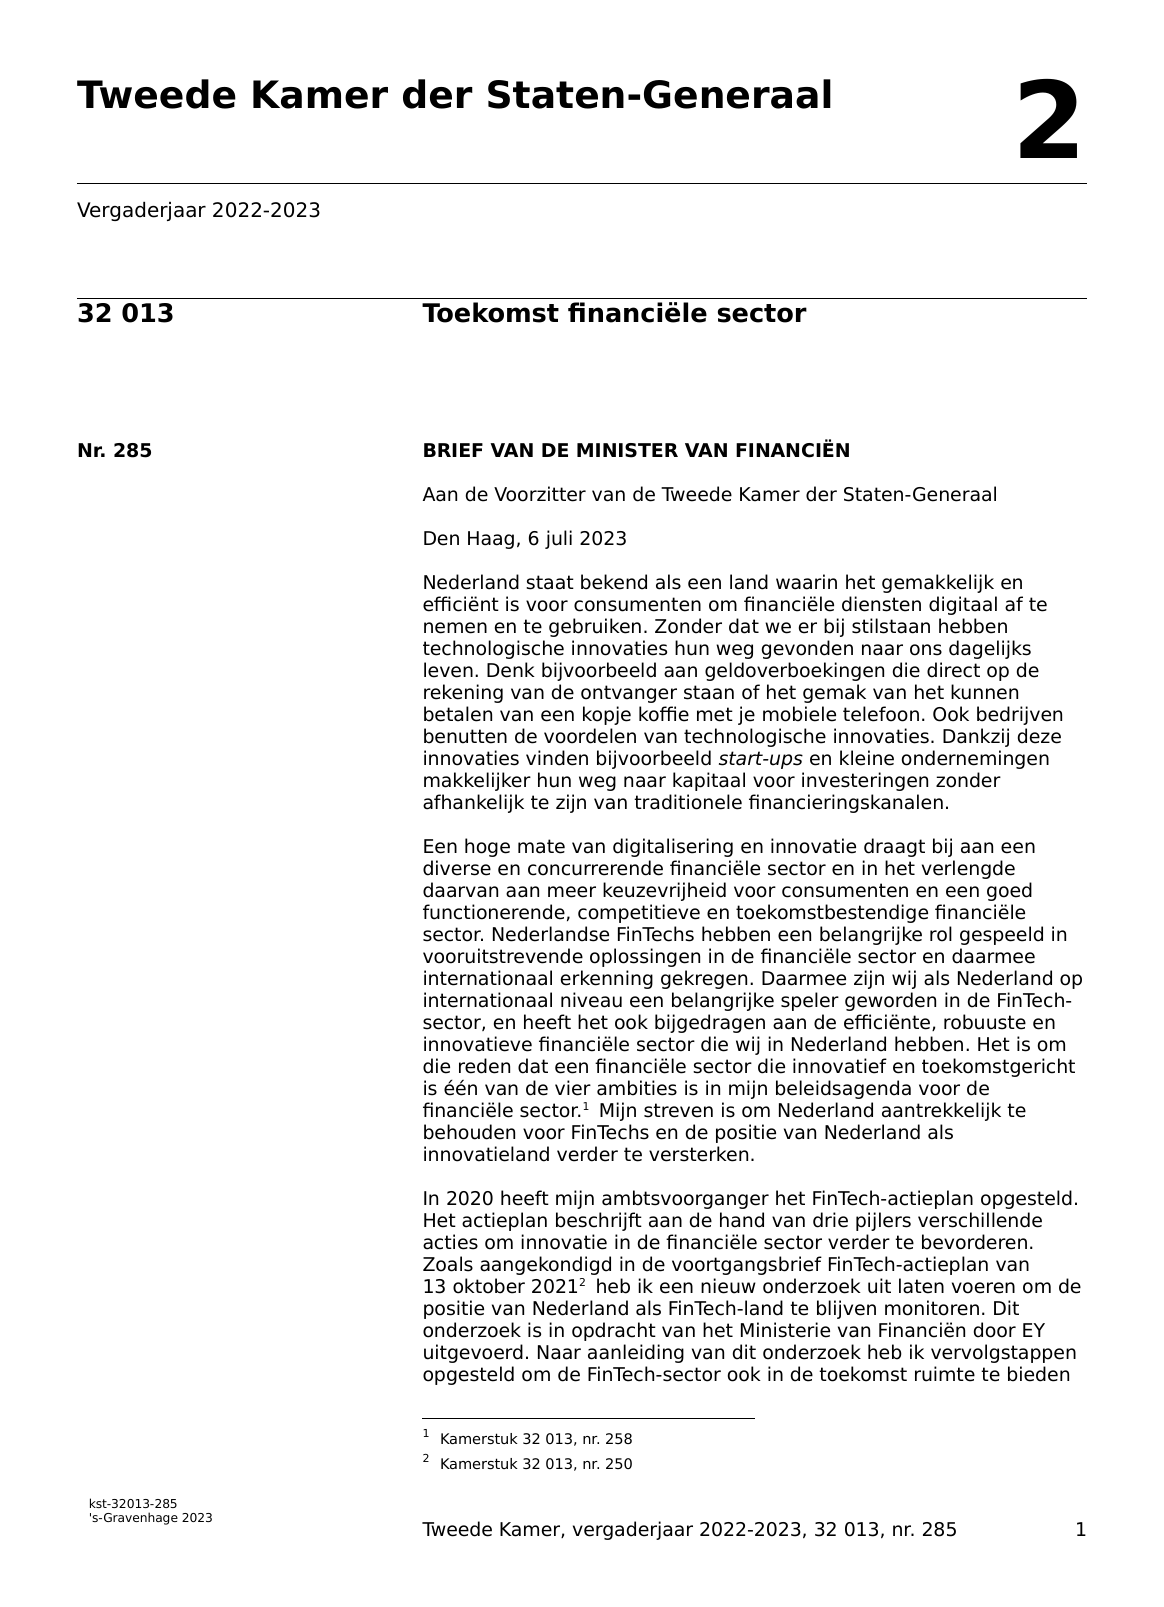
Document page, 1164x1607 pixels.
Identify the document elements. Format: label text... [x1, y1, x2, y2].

text 's-Gravenhage 2023 [88, 1511, 323, 1525]
table_header Tweede Kamer der Staten-Generaal [77, 59, 886, 183]
table_header 2 [886, 59, 1087, 183]
subtitle Nr. 285 BRIEF VAN DE MINISTER VAN FINANCIËN [77, 440, 1087, 462]
text In 2020 heeft mijn ambtsvoorganger het FinTech-actieplan opgesteld. Het actieplan beschrijft aan de hand van drie pijlers verschillende acties om innovatie in de financiële sector verder te bevorderen. Zoals aangekondigd in de voortgangsbrief FinTech-actieplan van 13 oktober 2021 heb ik een nieuw onderzoek uit laten voeren om de positie van Nederland als FinTech-land te blijven monitoren. Dit onderzoek is in opdracht van het Ministerie van Financiën door EY uitgevoerd. Naar aanleiding van dit onderzoek heb ik vervolgstappen opgesteld om de FinTech-sector ook in de toekomst ruimte te bieden [422, 1188, 1087, 1386]
text Den Haag, 6 juli 2023 [422, 528, 1087, 550]
text Nederland staat bekend als een land waarin het gemakkelijk en efficiënt is voor consumenten om financiële diensten digitaal af te nemen en te gebruiken. Zonder dat we er bij stilstaan hebben technologische innovaties hun weg gevonden naar ons dagelijks leven. Denk bijvoorbeeld aan geldoverboekingen die direct op de rekening van de ontvanger staan of het gemak van het kunnen betalen van een kopje koffie met je mobiele telefoon. Ook bedrijven benutten de voordelen van technologische innovaties. Dankzij deze innovaties vinden bijvoorbeeld start-ups en kleine ondernemingen makkelijker hun weg naar kapitaal voor investeringen zonder afhankelijk te zijn van traditionele financieringskanalen. [422, 572, 1087, 814]
text Een hoge mate van digitalisering en innovatie draagt bij aan een diverse en concurrerende financiële sector en in het verlengde daarvan aan meer keuzevrijheid voor consumenten en een goed functionerende, competitieve en toekomstbestendige financiële sector. Nederlandse FinTechs hebben een belangrijke rol gespeeld in vooruitstrevende oplossingen in de financiële sector en daarmee internationaal erkenning gekregen. Daarmee zijn wij als Nederland op internationaal niveau een belangrijke speler geworden in de FinTech-sector, en heeft het ook bijgedragen aan de efficiënte, robuuste en innovatieve financiële sector die wij in Nederland hebben. Het is om die reden dat een financiële sector die innovatief en toekomstgericht is één van de vier ambities is in mijn beleidsagenda voor de financiële sector. Mijn streven is om Nederland aantrekkelijk te behouden voor FinTechs en de positie van Nederland als innovatieland verder te versterken. [422, 836, 1087, 1166]
table_cell Vergaderjaar 2022-2023 [77, 184, 1087, 298]
text Kamerstuk 32 013, nr. 250 [422, 1452, 1087, 1474]
text Aan de Voorzitter van de Tweede Kamer der Staten-Generaal [422, 484, 1087, 506]
text Kamerstuk 32 013, nr. 258 [422, 1427, 1087, 1449]
text kst-32013-285 [88, 1497, 323, 1511]
subtitle 32 013 Toekomst financiële sector [77, 299, 1087, 329]
